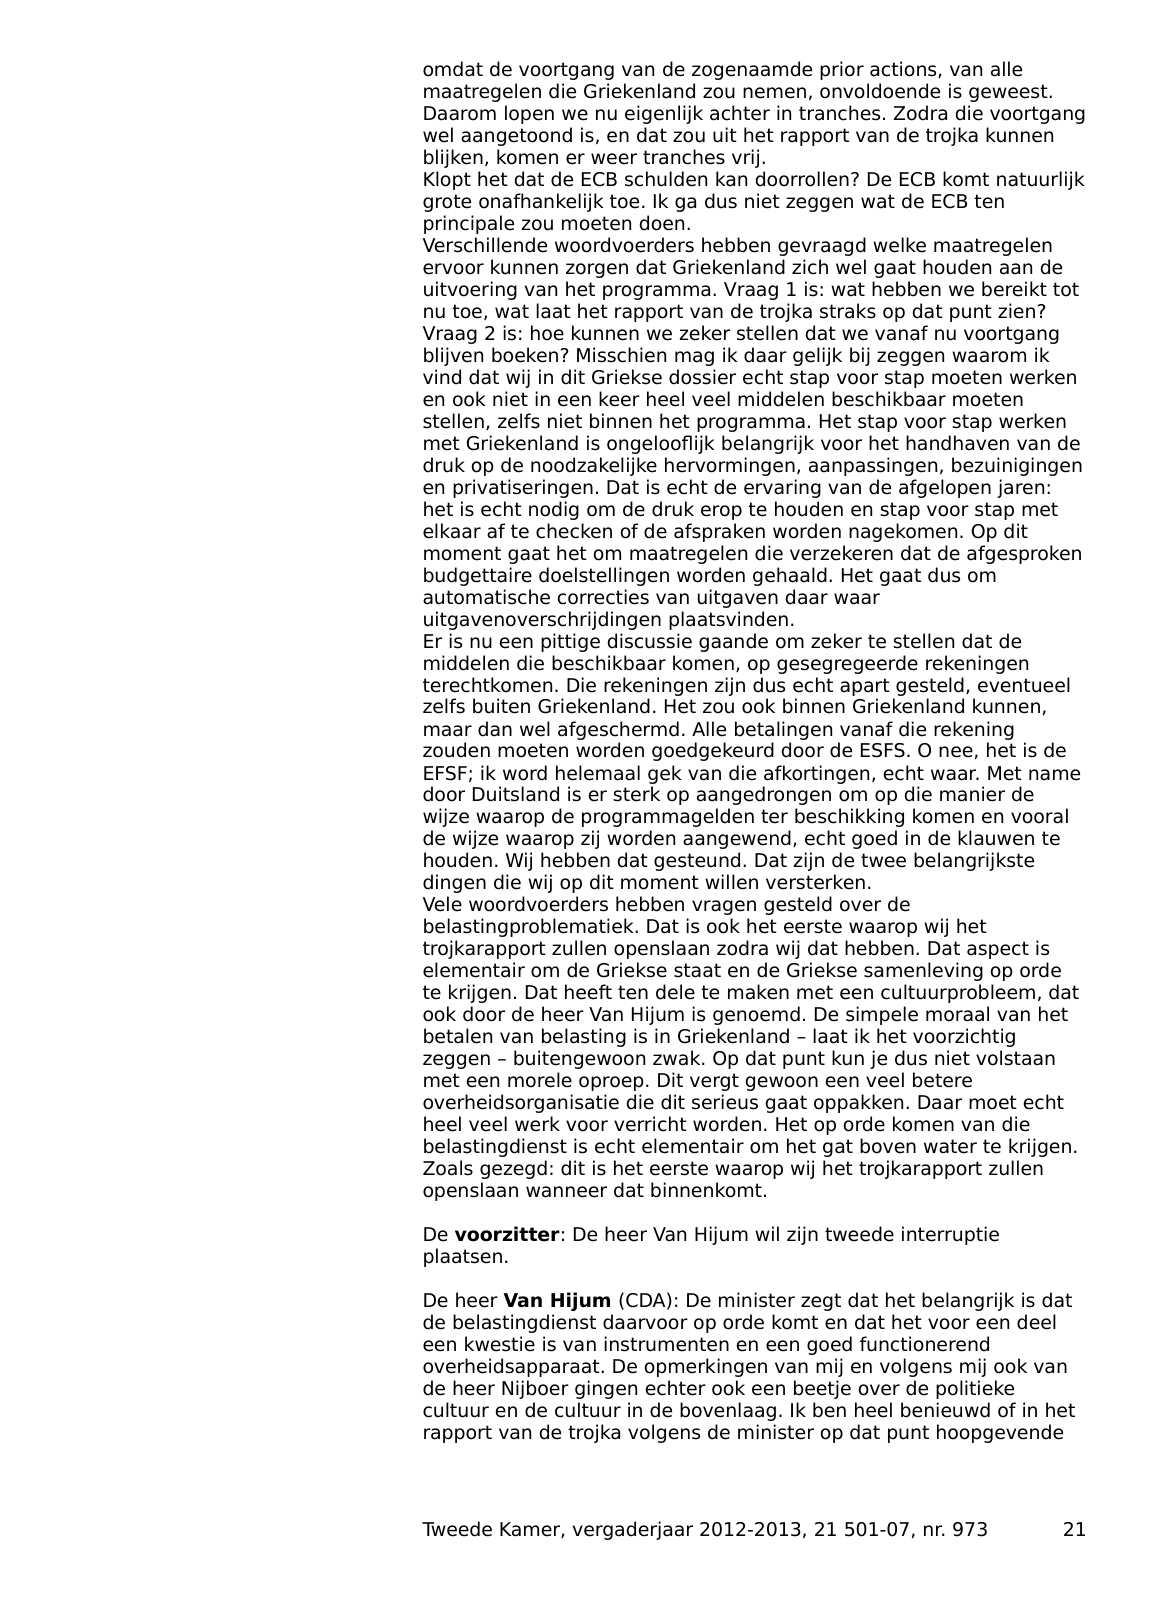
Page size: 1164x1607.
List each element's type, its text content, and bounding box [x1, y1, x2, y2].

text De heer Van Hijum (CDA): De minister zegt dat het belangrijk is dat de belastingdienst daarvoor op orde komt en dat het voor een deel een kwestie is van instrumenten en een goed functionerend overheidsapparaat. De opmerkingen van mij en volgens mij ook van de heer Nijboer gingen echter ook een beetje over de politieke cultuur en de cultuur in de bovenlaag. Ik ben heel benieuwd of in het rapport van de trojka volgens de minister op dat punt hoopgevende [422, 1290, 1087, 1444]
text Verschillende woordvoerders hebben gevraagd welke maatregelen ervoor kunnen zorgen dat Griekenland zich wel gaat houden aan de uitvoering van het programma. Vraag 1 is: wat hebben we bereikt tot nu toe, wat laat het rapport van de trojka straks op dat punt zien? Vraag 2 is: hoe kunnen we zeker stellen dat we vanaf nu voortgang blijven boeken? Misschien mag ik daar gelijk bij zeggen waarom ik vind dat wij in dit Griekse dossier echt stap voor stap moeten werken en ook niet in een keer heel veel middelen beschikbaar moeten stellen, zelfs niet binnen het programma. Het stap voor stap werken met Griekenland is ongelooflijk belangrijk voor het handhaven van de druk op de noodzakelijke hervormingen, aanpassingen, bezuinigingen en privatiseringen. Dat is echt de ervaring van de afgelopen jaren: het is echt nodig om de druk erop te houden en stap voor stap met elkaar af te checken of de afspraken worden nagekomen. Op dit moment gaat het om maatregelen die verzekeren dat de afgesproken budgettaire doelstellingen worden gehaald. Het gaat dus om automatische correcties van uitgaven daar waar uitgavenoverschrijdingen plaatsvinden. [422, 235, 1087, 631]
text omdat de voortgang van de zogenaamde prior actions, van alle maatregelen die Griekenland zou nemen, onvoldoende is geweest. Daarom lopen we nu eigenlijk achter in tranches. Zodra die voortgang wel aangetoond is, en dat zou uit het rapport van de trojka kunnen blijken, komen er weer tranches vrij. [422, 59, 1087, 169]
text Er is nu een pittige discussie gaande om zeker te stellen dat de middelen die beschikbaar komen, op gesegregeerde rekeningen terechtkomen. Die rekeningen zijn dus echt apart gesteld, eventueel zelfs buiten Griekenland. Het zou ook binnen Griekenland kunnen, maar dan wel afgeschermd. Alle betalingen vanaf die rekening zouden moeten worden goedgekeurd door de ESFS. O nee, het is de EFSF; ik word helemaal gek van die afkortingen, echt waar. Met name door Duitsland is er sterk op aangedrongen om op die manier de wijze waarop de programmagelden ter beschikking komen en vooral de wijze waarop zij worden aangewend, echt goed in de klauwen te houden. Wij hebben dat gesteund. Dat zijn de twee belangrijkste dingen die wij op dit moment willen versterken. [422, 631, 1087, 894]
text Klopt het dat de ECB schulden kan doorrollen? De ECB komt natuurlijk grote onafhankelijk toe. Ik ga dus niet zeggen wat de ECB ten principale zou moeten doen. [422, 169, 1087, 235]
text De voorzitter: De heer Van Hijum wil zijn tweede interruptie plaatsen. [422, 1224, 1087, 1268]
text Vele woordvoerders hebben vragen gesteld over de belastingproblematiek. Dat is ook het eerste waarop wij het trojkarapport zullen openslaan zodra wij dat hebben. Dat aspect is elementair om de Griekse staat en de Griekse samenleving op orde te krijgen. Dat heeft ten dele te maken met een cultuurprobleem, dat ook door de heer Van Hijum is genoemd. De simpele moraal van het betalen van belasting is in Griekenland – laat ik het voorzichtig zeggen – buitengewoon zwak. Op dat punt kun je dus niet volstaan met een morele oproep. Dit vergt gewoon een veel betere overheidsorganisatie die dit serieus gaat oppakken. Daar moet echt heel veel werk voor verricht worden. Het op orde komen van die belastingdienst is echt elementair om het gat boven water te krijgen. Zoals gezegd: dit is het eerste waarop wij het trojkarapport zullen openslaan wanneer dat binnenkomt. [422, 894, 1087, 1202]
